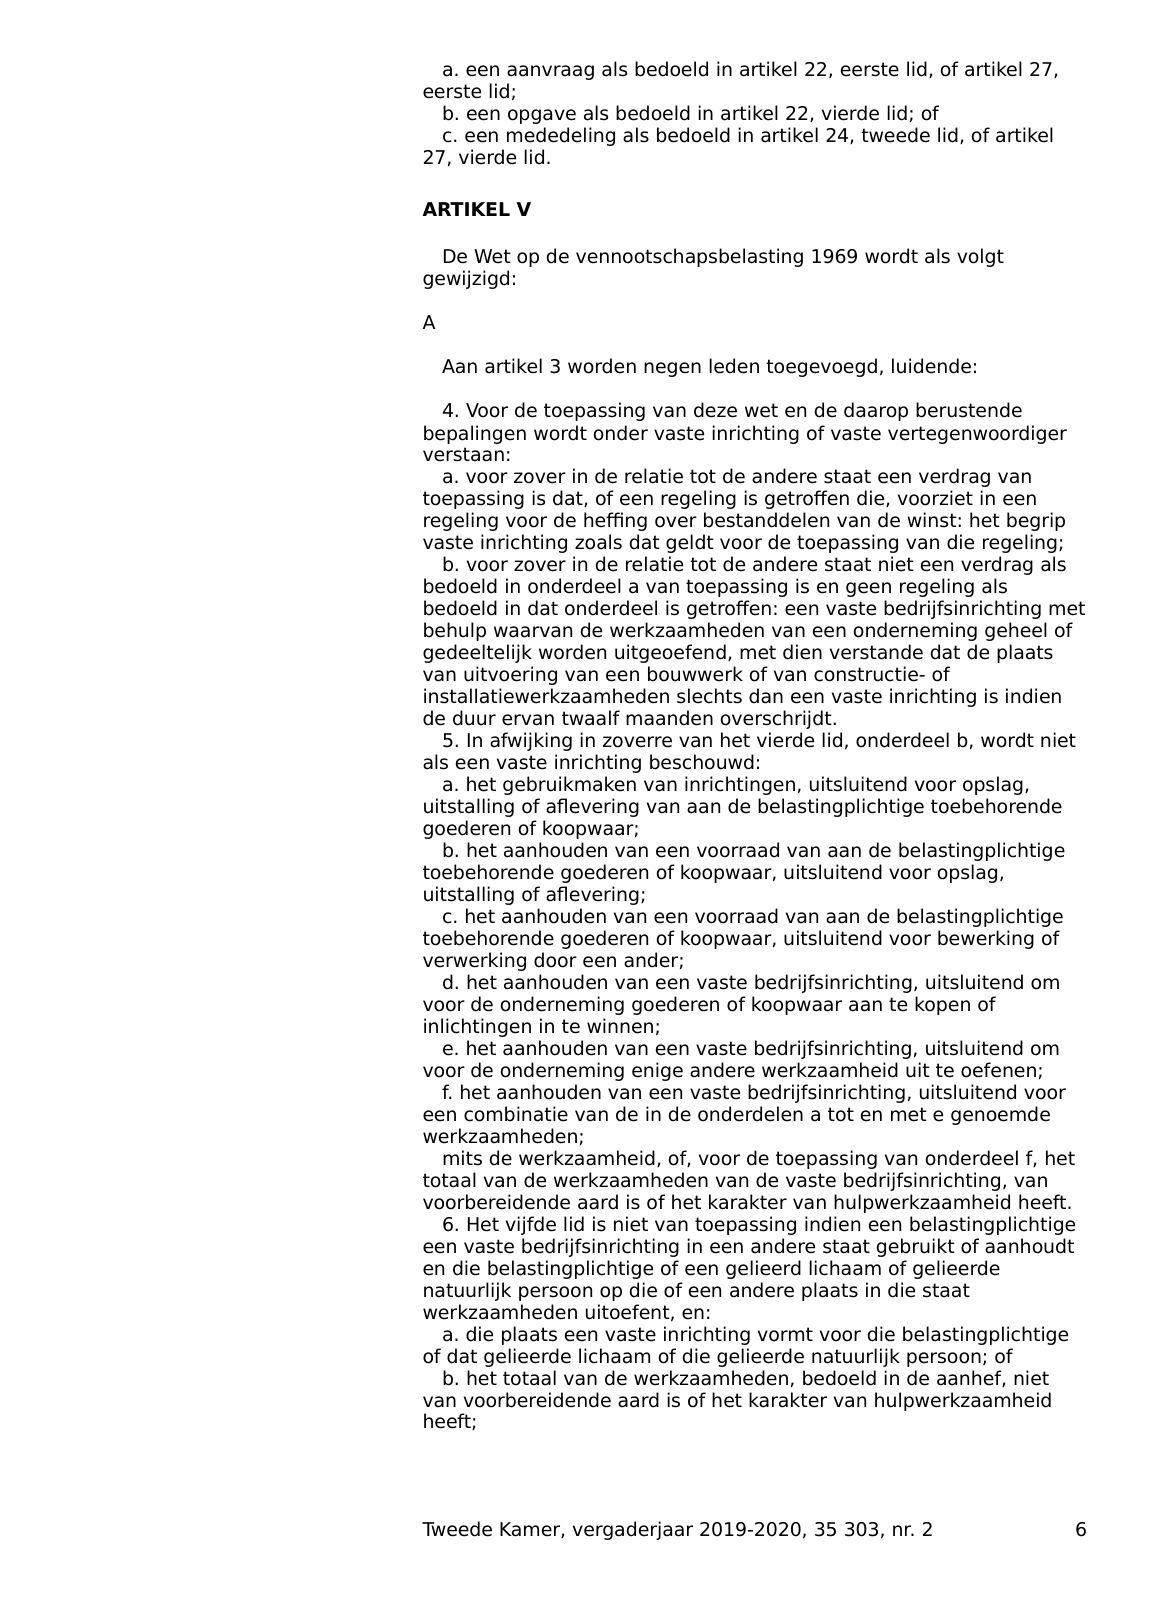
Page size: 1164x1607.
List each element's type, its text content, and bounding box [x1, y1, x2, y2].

text b. het aanhouden van een voorraad van aan de belastingplichtige toebehorende goederen of koopwaar, uitsluitend voor opslag, uitstalling of aflevering; [422, 840, 1087, 906]
text e. het aanhouden van een vaste bedrijfsinrichting, uitsluitend om voor de onderneming enige andere werkzaamheid uit te oefenen; [422, 1038, 1087, 1082]
text b. het totaal van de werkzaamheden, bedoeld in de aanhef, niet van voorbereidende aard is of het karakter van hulpwerkzaamheid heeft; [422, 1367, 1087, 1433]
text 4. Voor de toepassing van deze wet en de daarop berustende bepalingen wordt onder vaste inrichting of vaste vertegenwoordiger verstaan: [422, 400, 1087, 466]
text b. voor zover in de relatie tot de andere staat niet een verdrag als bedoeld in onderdeel a van toepassing is en geen regeling als bedoeld in dat onderdeel is getroffen: een vaste bedrijfsinrichting met behulp waarvan de werkzaamheden van een onderneming geheel of gedeeltelijk worden uitgeoefend, met dien verstande dat de plaats van uitvoering van een bouwwerk of van constructie- of installatiewerkzaamheden slechts dan een vaste inrichting is indien de duur ervan twaalf maanden overschrijdt. [422, 554, 1087, 730]
text De Wet op de vennootschapsbelasting 1969 wordt als volgt gewijzigd: [422, 246, 1087, 290]
text a. die plaats een vaste inrichting vormt voor die belastingplichtige of dat gelieerde lichaam of die gelieerde natuurlijk persoon; of [422, 1323, 1087, 1367]
text c. het aanhouden van een voorraad van aan de belastingplichtige toebehorende goederen of koopwaar, uitsluitend voor bewerking of verwerking door een ander; [422, 906, 1087, 972]
text b. een opgave als bedoeld in artikel 22, vierde lid; of [422, 103, 1087, 125]
text mits de werkzaamheid, of, voor de toepassing van onderdeel f, het totaal van de werkzaamheden van de vaste bedrijfsinrichting, van voorbereidende aard is of het karakter van hulpwerkzaamheid heeft. [422, 1148, 1087, 1214]
subtitle ARTIKEL V [422, 199, 1087, 221]
text a. het gebruikmaken van inrichtingen, uitsluitend voor opslag, uitstalling of aflevering van aan de belastingplichtige toebehorende goederen of koopwaar; [422, 774, 1087, 840]
text 6. Het vijfde lid is niet van toepassing indien een belastingplichtige een vaste bedrijfsinrichting in een andere staat gebruikt of aanhoudt en die belastingplichtige of een gelieerd lichaam of gelieerde natuurlijk persoon op die of een andere plaats in die staat werkzaamheden uitoefent, en: [422, 1214, 1087, 1323]
text f. het aanhouden van een vaste bedrijfsinrichting, uitsluitend voor een combinatie van de in de onderdelen a tot en met e genoemde werkzaamheden; [422, 1082, 1087, 1148]
text a. een aanvraag als bedoeld in artikel 22, eerste lid, of artikel 27, eerste lid; [422, 59, 1087, 103]
text 5. In afwijking in zoverre van het vierde lid, onderdeel b, wordt niet als een vaste inrichting beschouwd: [422, 730, 1087, 774]
text c. een mededeling als bedoeld in artikel 24, tweede lid, of artikel 27, vierde lid. [422, 125, 1087, 169]
text a. voor zover in de relatie tot de andere staat een verdrag van toepassing is dat, of een regeling is getroffen die, voorziet in een regeling voor de heffing over bestanddelen van de winst: het begrip vaste inrichting zoals dat geldt voor de toepassing van die regeling; [422, 466, 1087, 554]
text A [422, 312, 1087, 334]
text Aan artikel 3 worden negen leden toegevoegd, luidende: [422, 356, 1087, 378]
text d. het aanhouden van een vaste bedrijfsinrichting, uitsluitend om voor de onderneming goederen of koopwaar aan te kopen of inlichtingen in te winnen; [422, 972, 1087, 1038]
